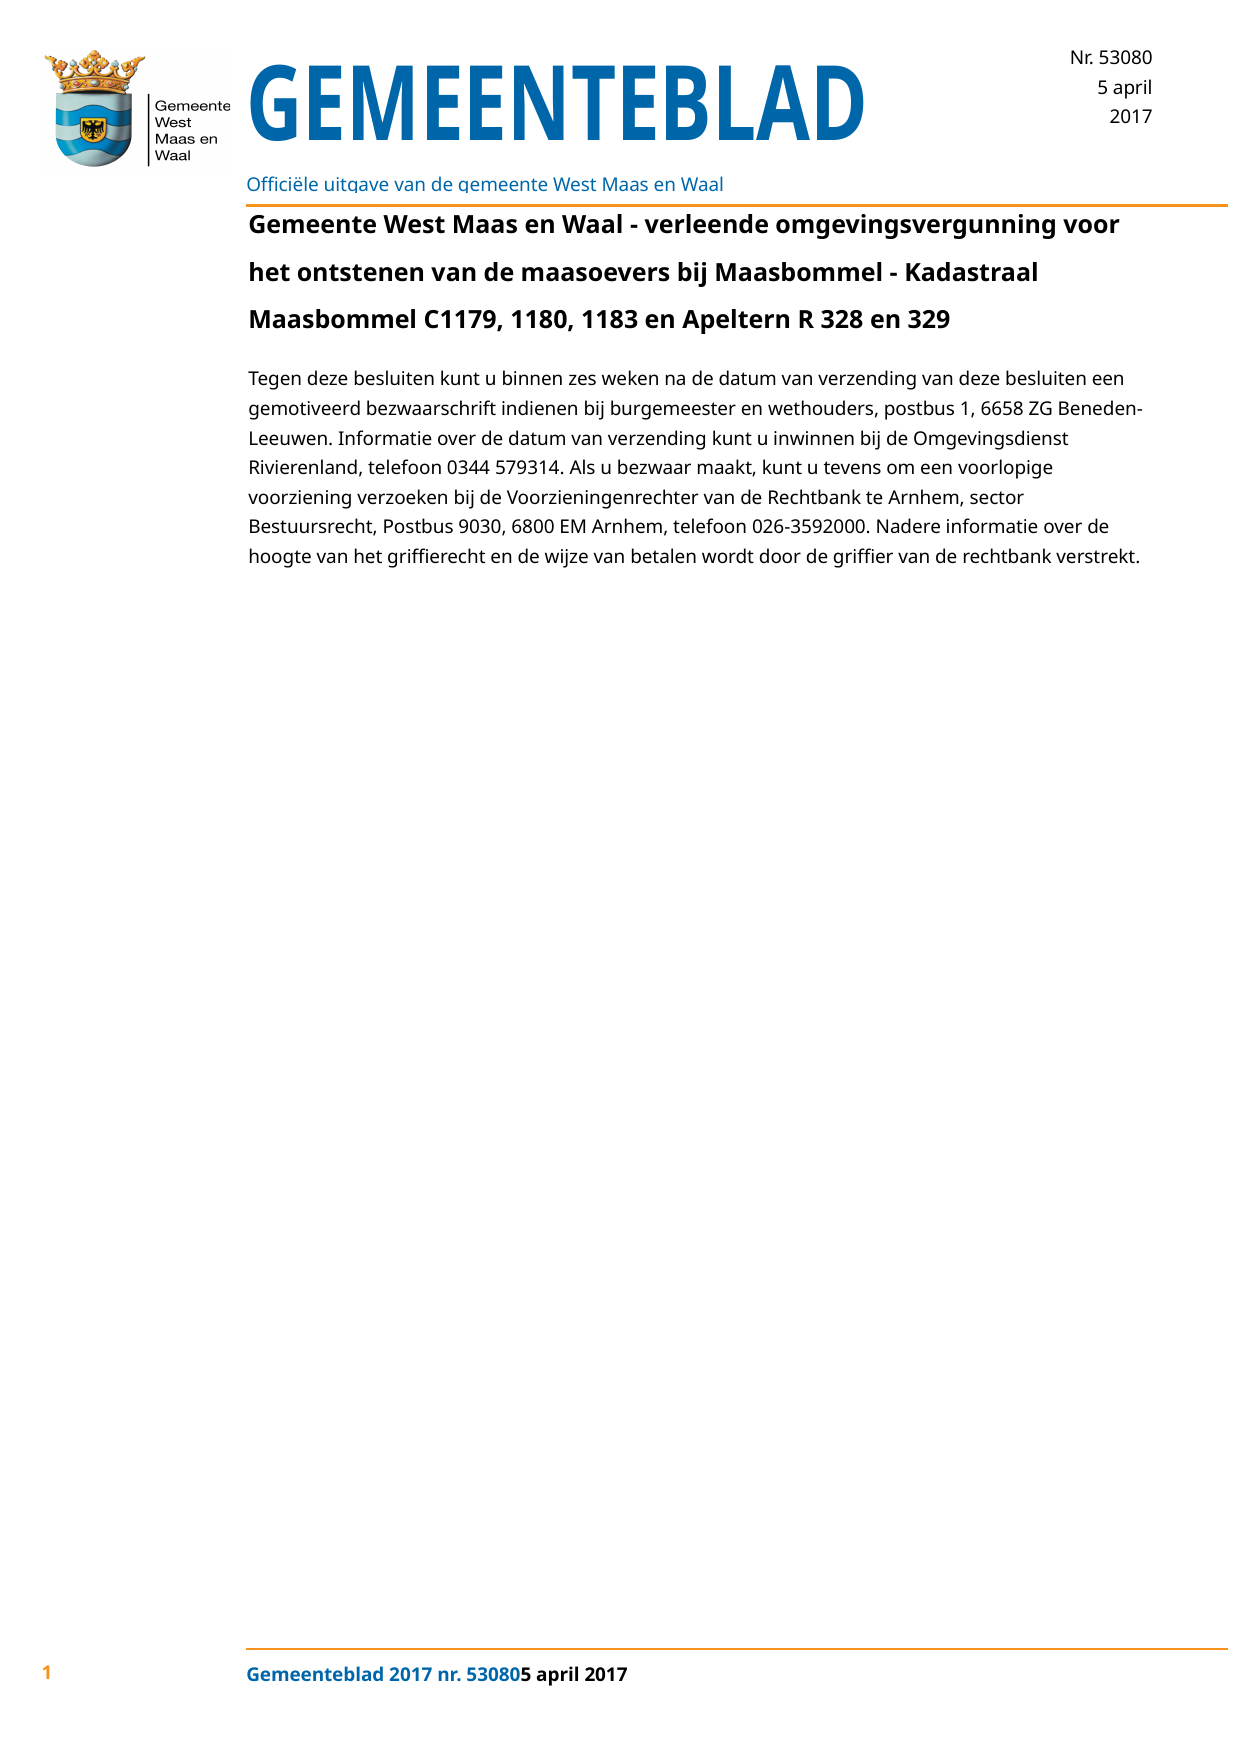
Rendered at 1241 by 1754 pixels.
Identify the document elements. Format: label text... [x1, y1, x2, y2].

text Gemeente West Maas en Waal - verleende omgevingsvergunning voor het ontstenen van de maasoevers bij Maasbommel - Kadastraal Maasbommel C1179, 1180, 1183 en Apeltern R 328 en 329 [248, 207, 1152, 336]
picture [41, 47, 231, 172]
text Tegen deze besluiten kunt u binnen zes weken na de datum van verzending van deze besluiten een gemotiveerd bezwaarschrift indienen bij burgemeester en wethouders, postbus 1, 6658 ZG Beneden-Leeuwen. Informatie over de datum van verzending kunt u inwinnen bij de Omgevingsdienst Rivierenland, telefoon 0344 579314. Als u bezwaar maakt, kunt u tevens om een voorlopige voorziening verzoeken bij de Voorzieningenrechter van de Rechtbank te Arnhem, sector Bestuursrecht, Postbus 9030, 6800 EM Arnhem, telefoon 026-3592000. Nadere informatie over de hoogte van het griffierecht en de wijze van betalen wordt door de griffier van de rechtbank verstrekt. [248, 366, 1152, 569]
